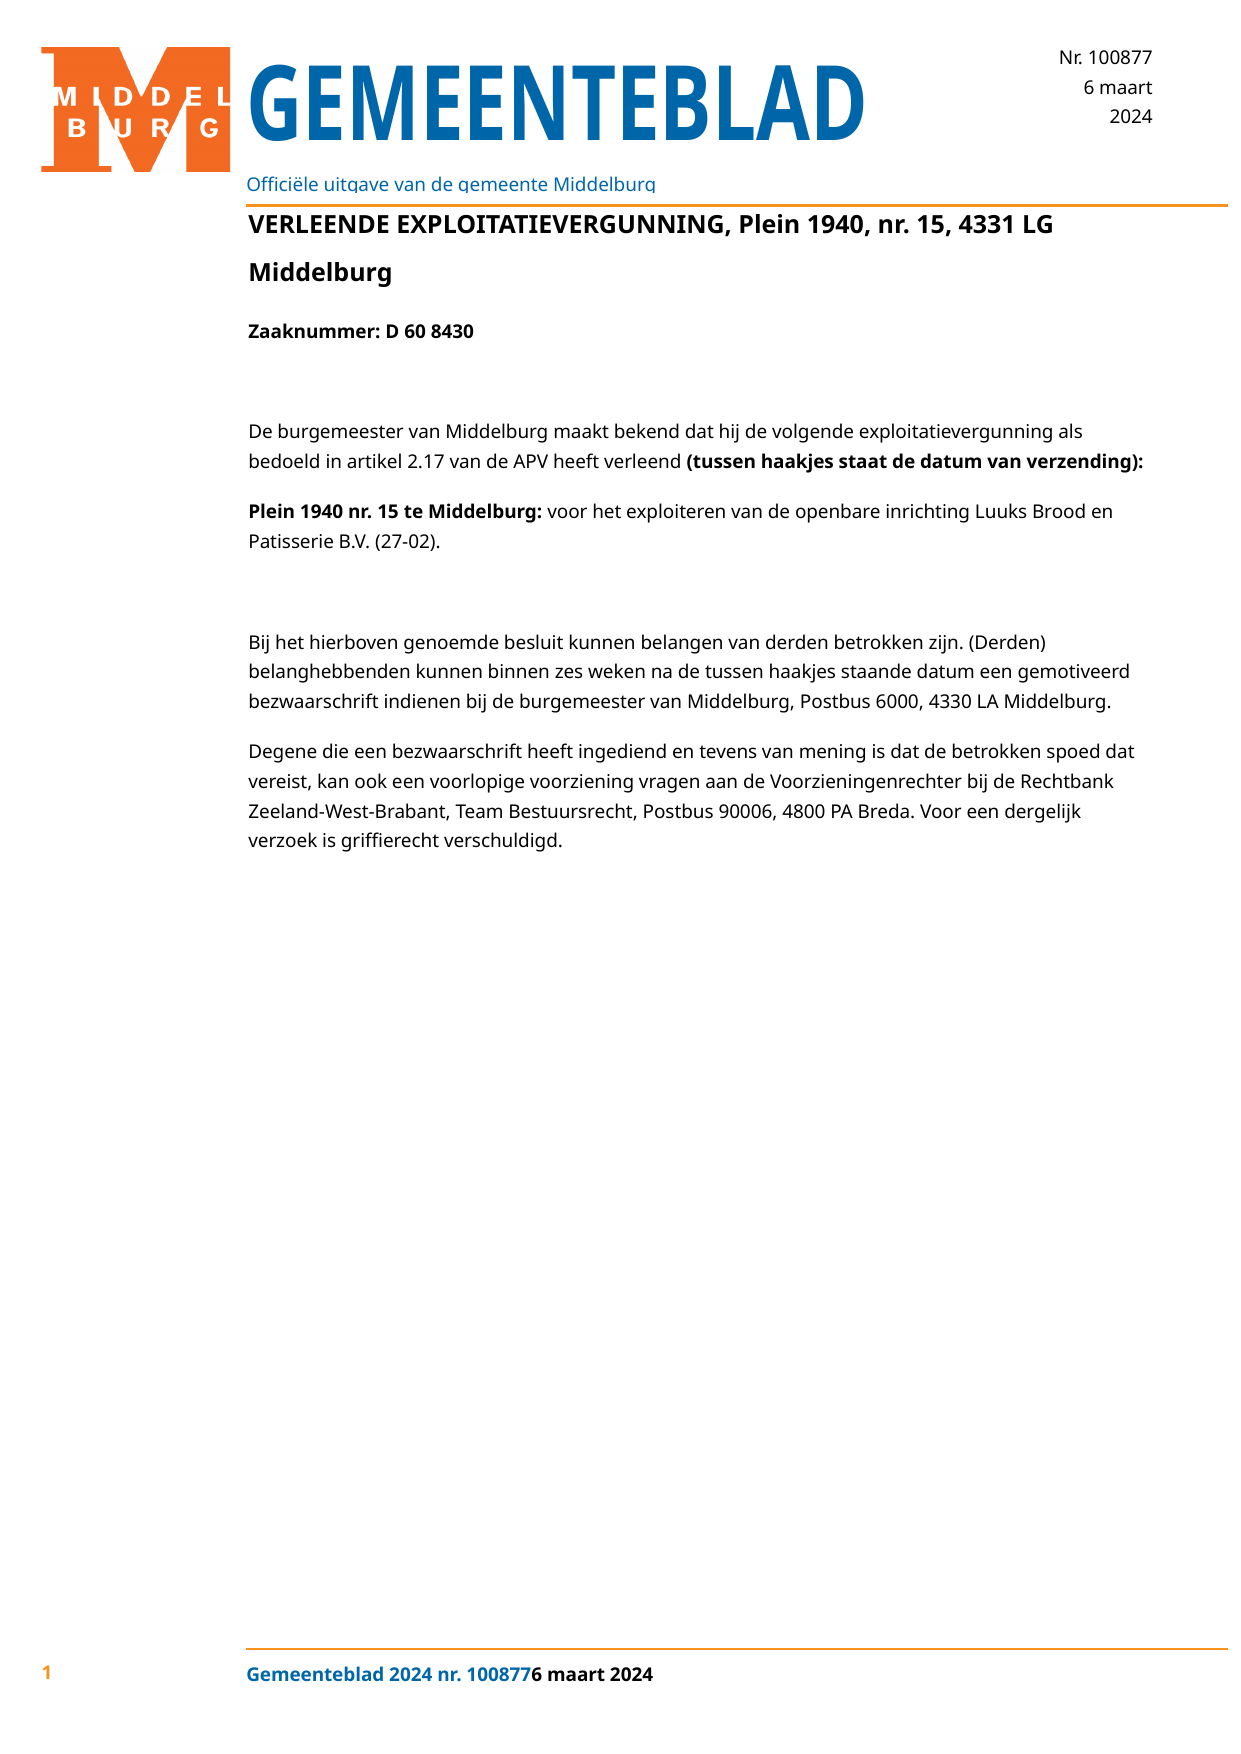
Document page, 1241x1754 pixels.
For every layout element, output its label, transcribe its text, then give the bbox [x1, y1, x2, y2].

text VERLEENDE EXPLOITATIEVERGUNNING, Plein 1940, nr. 15, 4331 LG Middelburg [248, 207, 1152, 288]
text Plein 1940 nr. 15 te Middelburg: voor het exploiteren van de openbare inrichting Luuks Brood en Patisserie B.V. (27-02). [248, 499, 1152, 554]
picture [41, 47, 231, 172]
text Bij het hierboven genoemde besluit kunnen belangen van derden betrokken zijn. (Derden) belanghebbenden kunnen binnen zes weken na de tussen haakjes staande datum een gemotiveerd bezwaarschrift indienen bij de burgemeester van Middelburg, Postbus 6000, 4330 LA Middelburg. [248, 629, 1152, 714]
text Zaaknummer: D 60 8430 [248, 318, 1152, 344]
text De burgemeester van Middelburg maakt bekend dat hij de volgende exploitatievergunning als bedoeld in artikel 2.17 van de APV heeft verleend (tussen haakjes staat de datum van verzending): [248, 419, 1152, 474]
text Degene die een bezwaarschrift heeft ingediend en tevens van mening is dat de betrokken spoed dat vereist, kan ook een voorlopige voorziening vragen aan de Voorzieningenrechter bij de Rechtbank Zeeland-West-Brabant, Team Bestuursrecht, Postbus 90006, 4800 PA Breda. Voor een dergelijk verzoek is griffierecht verschuldigd. [248, 739, 1152, 853]
